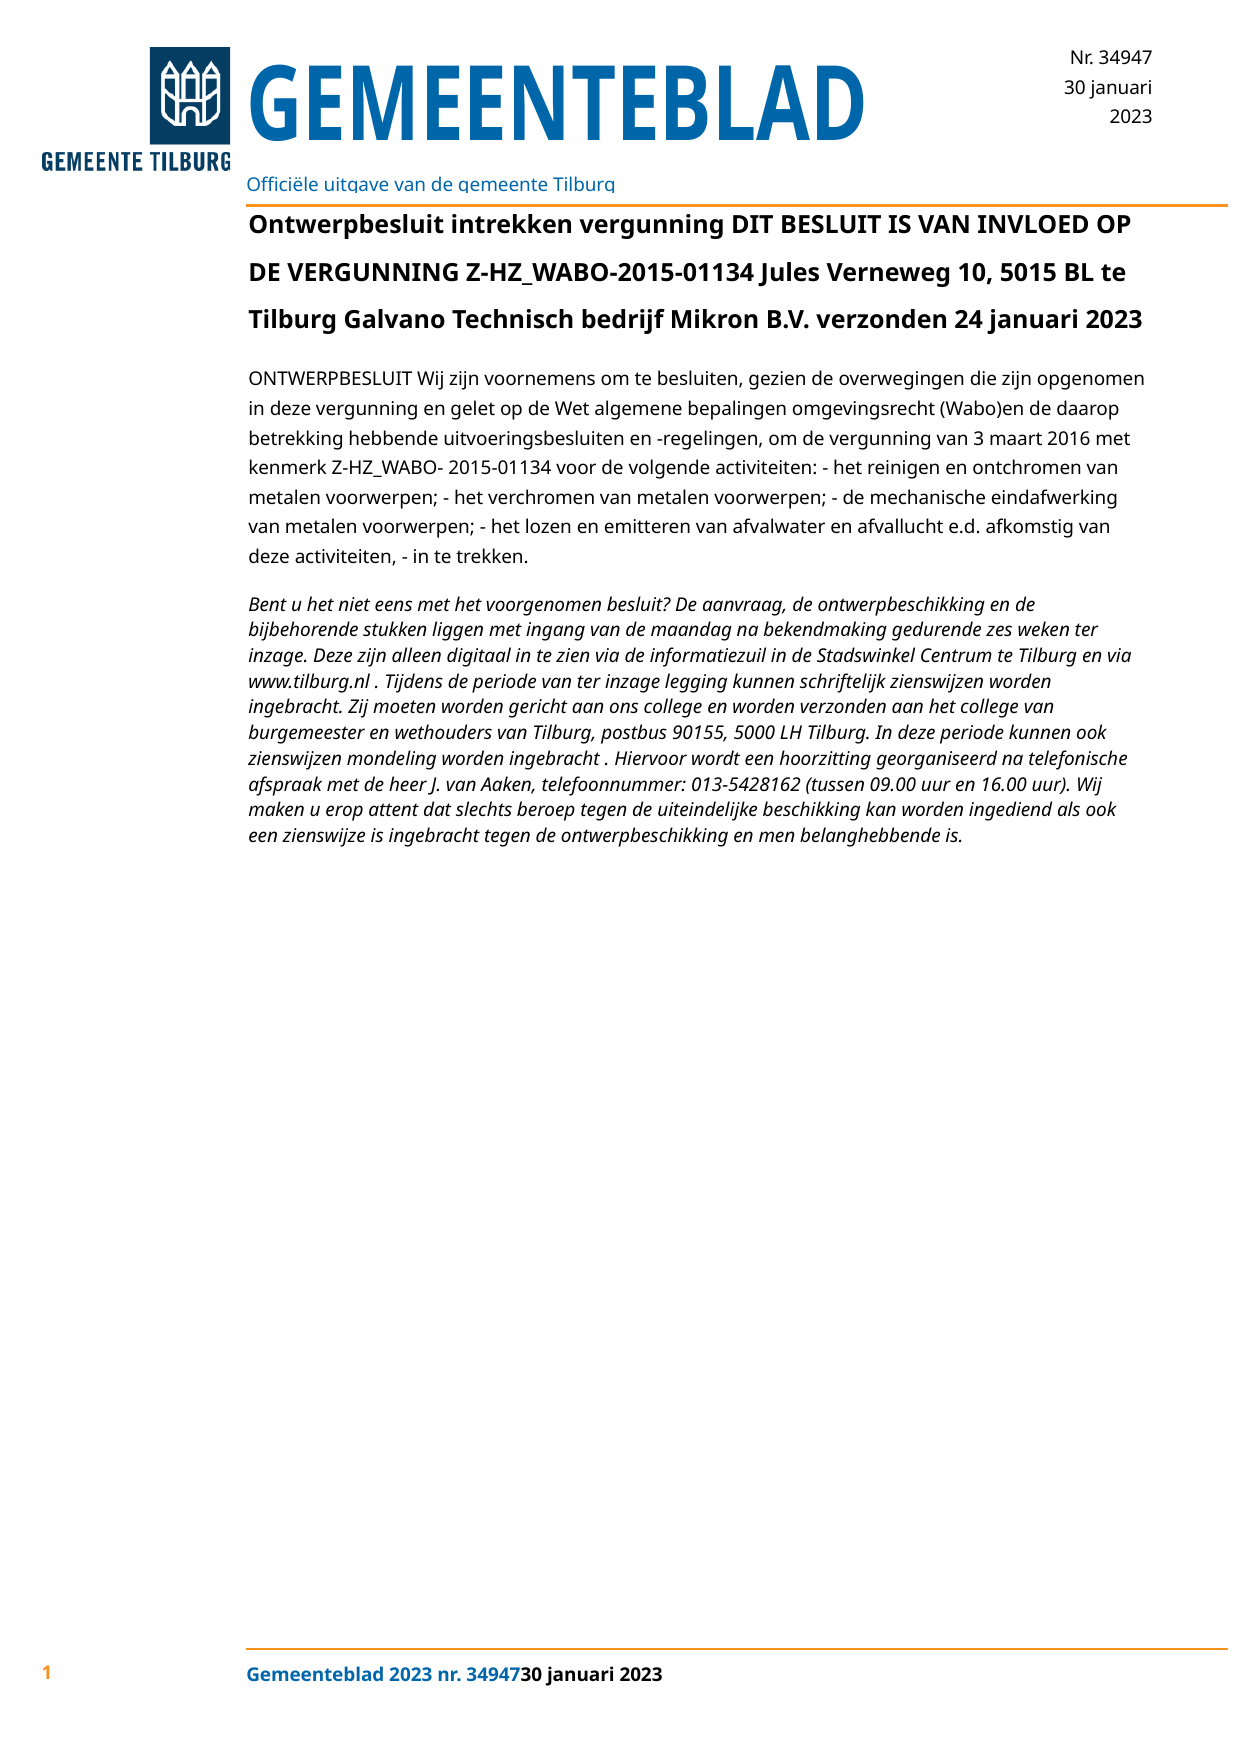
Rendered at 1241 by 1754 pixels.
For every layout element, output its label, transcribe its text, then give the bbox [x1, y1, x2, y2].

text Bent u het niet eens met het voorgenomen besluit? De aanvraag, de ontwerpbeschikking en de bijbehorende stukken liggen met ingang van de maandag na bekendmaking gedurende zes weken ter inzage. Deze zijn alleen digitaal in te zien via de informatiezuil in de Stadswinkel Centrum te Tilburg en via www.tilburg.nl . Tijdens de periode van ter inzage legging kunnen schriftelijk zienswijzen worden ingebracht. Zij moeten worden gericht aan ons college en worden verzonden aan het college van burgemeester en wethouders van Tilburg, postbus 90155, 5000 LH Tilburg. In deze periode kunnen ook zienswijzen mondeling worden ingebracht . Hiervoor wordt een hoorzitting georganiseerd na telefonische afspraak met de heer J. van Aaken, telefoonnummer: 013-5428162 (tussen 09.00 uur en 16.00 uur). Wij maken u erop attent dat slechts beroep tegen de uiteindelijke beschikking kan worden ingediend als ook een zienswijze is ingebracht tegen de ontwerpbeschikking en men belanghebbende is. [248, 591, 1152, 848]
text ONTWERPBESLUIT Wij zijn voornemens om te besluiten, gezien de overwegingen die zijn opgenomen in deze vergunning en gelet op de Wet algemene bepalingen omgevingsrecht (Wabo)en de daarop betrekking hebbende uitvoeringsbesluiten en -regelingen, om de vergunning van 3 maart 2016 met kenmerk Z-HZ_WABO- 2015-01134 voor de volgende activiteiten: - het reinigen en ontchromen van metalen voorwerpen; - het verchromen van metalen voorwerpen; - de mechanische eindafwerking van metalen voorwerpen; - het lozen en emitteren van afvalwater en afvallucht e.d. afkomstig van deze activiteiten, - in te trekken. [248, 366, 1152, 569]
text Ontwerpbesluit intrekken vergunning DIT BESLUIT IS VAN INVLOED OP DE VERGUNNING Z-HZ_WABO-2015-01134 Jules Verneweg 10, 5015 BL te Tilburg Galvano Technisch bedrijf Mikron B.V. verzonden 24 januari 2023 [248, 207, 1152, 336]
picture [41, 47, 231, 172]
